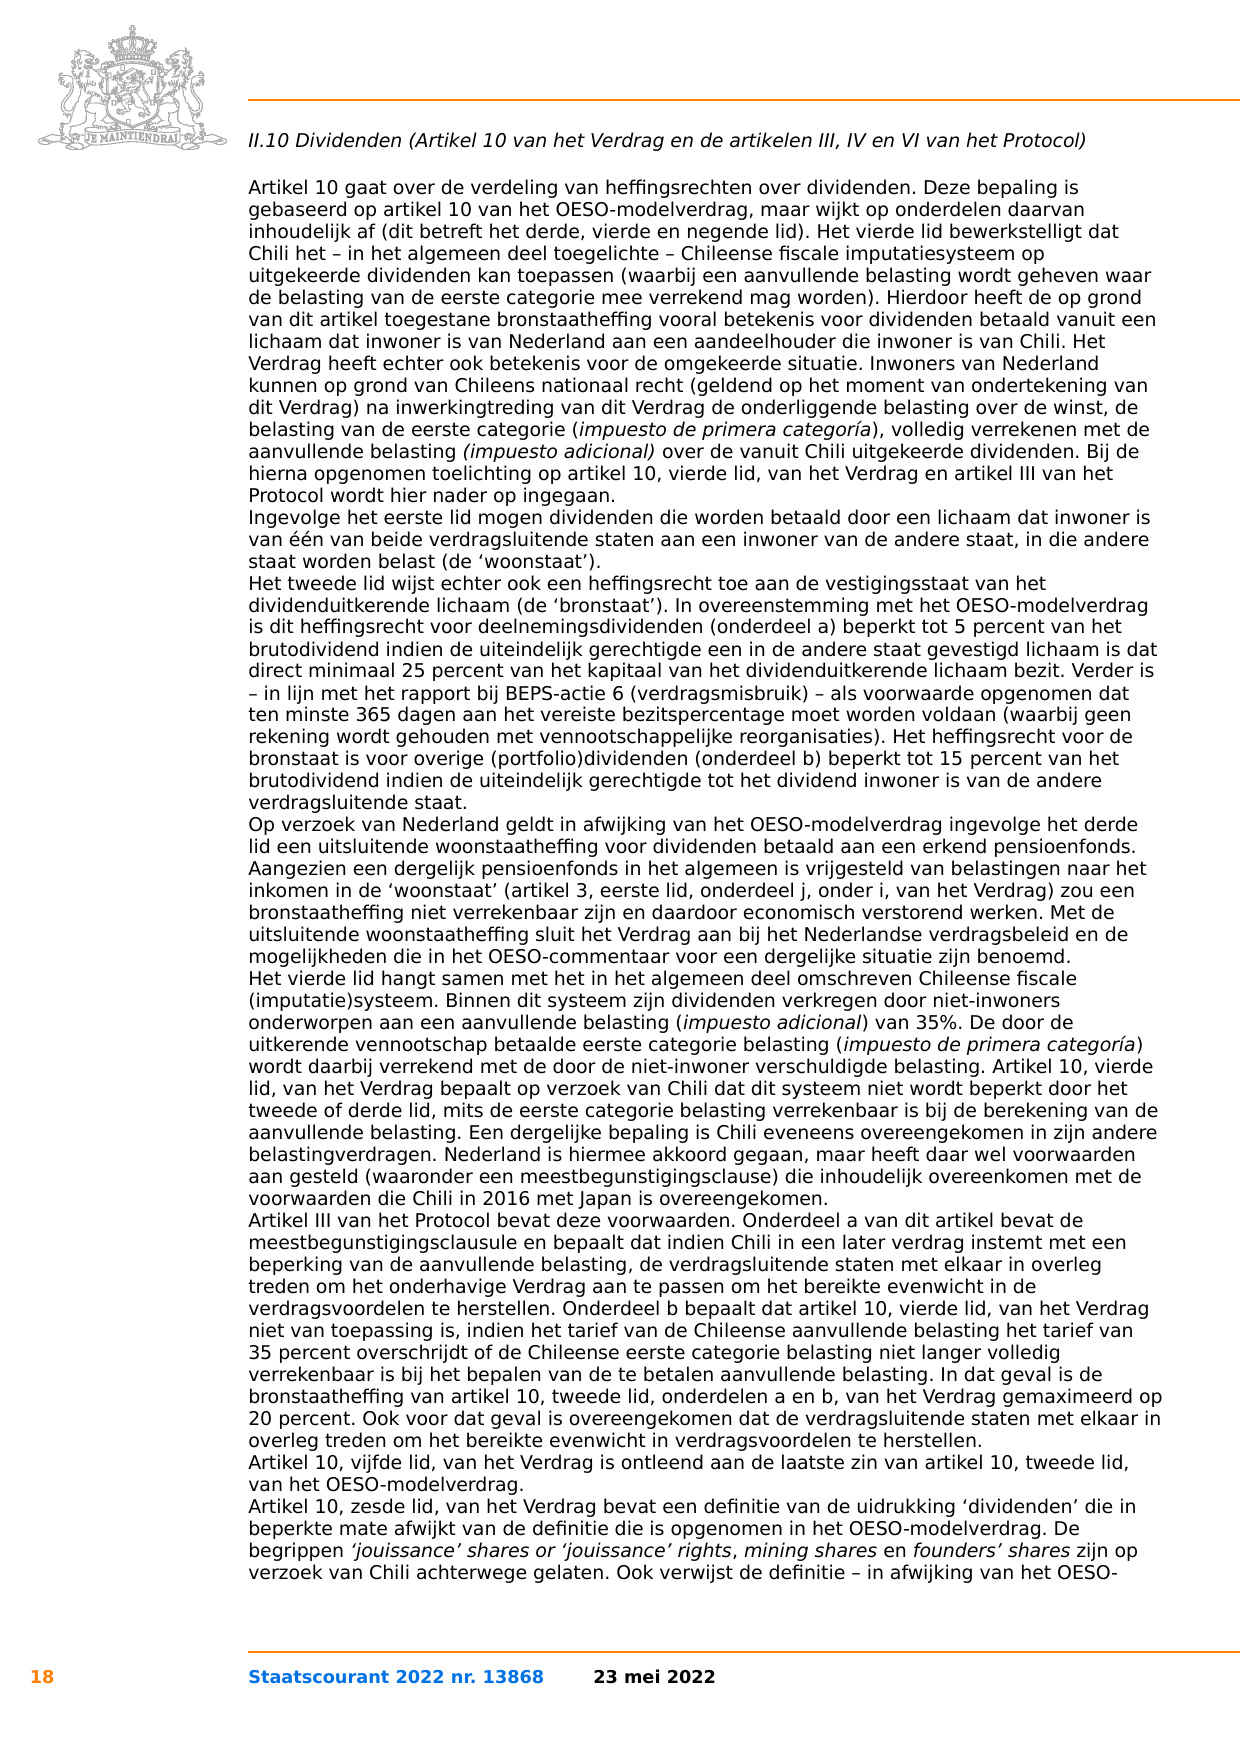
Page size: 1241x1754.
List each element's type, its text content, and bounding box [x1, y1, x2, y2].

text Ingevolge het eerste lid mogen dividenden die worden betaald door een lichaam dat inwoner is van één van beide verdragsluitende staten aan een inwoner van de andere staat, in die andere staat worden belast (de ‘woonstaat’). [248, 507, 1163, 572]
text Het vierde lid hangt samen met het in het algemeen deel omschreven Chileense fiscale (imputatie)systeem. Binnen dit systeem zijn dividenden verkregen door niet-inwoners onderworpen aan een aanvullende belasting (impuesto adicional) van 35%. De door de uitkerende vennootschap betaalde eerste categorie belasting (impuesto de primera categoría) wordt daarbij verrekend met de door de niet-inwoner verschuldigde belasting. Artikel 10, vierde lid, van het Verdrag bepaalt op verzoek van Chili dat dit systeem niet wordt beperkt door het tweede of derde lid, mits de eerste categorie belasting verrekenbaar is bij de berekening van de aanvullende belasting. Een dergelijke bepaling is Chili eveneens overeengekomen in zijn andere belastingverdragen. Nederland is hiermee akkoord gegaan, maar heeft daar wel voorwaarden aan gesteld (waaronder een meestbegunstigingsclause) die inhoudelijk overeenkomen met de voorwaarden die Chili in 2016 met Japan is overeengekomen. [248, 968, 1163, 1210]
picture [38, 25, 227, 150]
text Op verzoek van Nederland geldt in afwijking van het OESO-modelverdrag ingevolge het derde lid een uitsluitende woonstaatheffing voor dividenden betaald aan een erkend pensioenfonds. Aangezien een dergelijk pensioenfonds in het algemeen is vrijgesteld van belastingen naar het inkomen in de ‘woonstaat’ (artikel 3, eerste lid, onderdeel j, onder i, van het Verdrag) zou een bronstaatheffing niet verrekenbaar zijn en daardoor economisch verstorend werken. Met de uitsluitende woonstaatheffing sluit het Verdrag aan bij het Nederlandse verdragsbeleid en de mogelijkheden die in het OESO-commentaar voor een dergelijke situatie zijn benoemd. [248, 814, 1163, 968]
text Artikel 10, vijfde lid, van het Verdrag is ontleend aan de laatste zin van artikel 10, tweede lid, van het OESO-modelverdrag. [248, 1452, 1163, 1496]
text Het tweede lid wijst echter ook een heffingsrecht toe aan de vestigingsstaat van het dividenduitkerende lichaam (de ‘bronstaat’). In overeenstemming met het OESO-modelverdrag is dit heffingsrecht voor deelnemingsdividenden (onderdeel a) beperkt tot 5 percent van het brutodividend indien de uiteindelijk gerechtigde een in de andere staat gevestigd lichaam is dat direct minimaal 25 percent van het kapitaal van het dividenduitkerende lichaam bezit. Verder is – in lijn met het rapport bij BEPS-actie 6 (verdragsmisbruik) – als voorwaarde opgenomen dat ten minste 365 dagen aan het vereiste bezitspercentage moet worden voldaan (waarbij geen rekening wordt gehouden met vennootschappelijke reorganisaties). Het heffingsrecht voor de bronstaat is voor overige (portfolio)dividenden (onderdeel b) beperkt tot 15 percent van het brutodividend indien de uiteindelijk gerechtigde tot het dividend inwoner is van de andere verdragsluitende staat. [248, 572, 1163, 814]
text Artikel 10 gaat over de verdeling van heffingsrechten over dividenden. Deze bepaling is gebaseerd op artikel 10 van het OESO-modelverdrag, maar wijkt op onderdelen daarvan inhoudelijk af (dit betreft het derde, vierde en negende lid). Het vierde lid bewerkstelligt dat Chili het – in het algemeen deel toegelichte – Chileense fiscale imputatiesysteem op uitgekeerde dividenden kan toepassen (waarbij een aanvullende belasting wordt geheven waar de belasting van de eerste categorie mee verrekend mag worden). Hierdoor heeft de op grond van dit artikel toegestane bronstaatheffing vooral betekenis voor dividenden betaald vanuit een lichaam dat inwoner is van Nederland aan een aandeelhouder die inwoner is van Chili. Het Verdrag heeft echter ook betekenis voor de omgekeerde situatie. Inwoners van Nederland kunnen op grond van Chileens nationaal recht (geldend op het moment van ondertekening van dit Verdrag) na inwerkingtreding van dit Verdrag de onderliggende belasting over de winst, de belasting van de eerste categorie (impuesto de primera categoría), volledig verrekenen met de aanvullende belasting (impuesto adicional) over de vanuit Chili uitgekeerde dividenden. Bij de hierna opgenomen toelichting op artikel 10, vierde lid, van het Verdrag en artikel III van het Protocol wordt hier nader op ingegaan. [248, 177, 1163, 507]
subtitle II.10 Dividenden (Artikel 10 van het Verdrag en de artikelen III, IV en VI van het Protocol) [248, 130, 1163, 152]
text Artikel III van het Protocol bevat deze voorwaarden. Onderdeel a van dit artikel bevat de meestbegunstigingsclausule en bepaalt dat indien Chili in een later verdrag instemt met een beperking van de aanvullende belasting, de verdragsluitende staten met elkaar in overleg treden om het onderhavige Verdrag aan te passen om het bereikte evenwicht in de verdragsvoordelen te herstellen. Onderdeel b bepaalt dat artikel 10, vierde lid, van het Verdrag niet van toepassing is, indien het tarief van de Chileense aanvullende belasting het tarief van 35 percent overschrijdt of de Chileense eerste categorie belasting niet langer volledig verrekenbaar is bij het bepalen van de te betalen aanvullende belasting. In dat geval is de bronstaatheffing van artikel 10, tweede lid, onderdelen a en b, van het Verdrag gemaximeerd op 20 percent. Ook voor dat geval is overeengekomen dat de verdragsluitende staten met elkaar in overleg treden om het bereikte evenwicht in verdragsvoordelen te herstellen. [248, 1210, 1163, 1452]
text Artikel 10, zesde lid, van het Verdrag bevat een definitie van de uidrukking ‘dividenden’ die in beperkte mate afwijkt van de definitie die is opgenomen in het OESO-modelverdrag. De begrippen ‘jouissance’ shares or ‘jouissance’ rights, mining shares en founders’ shares zijn op verzoek van Chili achterwege gelaten. Ook verwijst de definitie – in afwijking van het OESO- [248, 1496, 1163, 1583]
